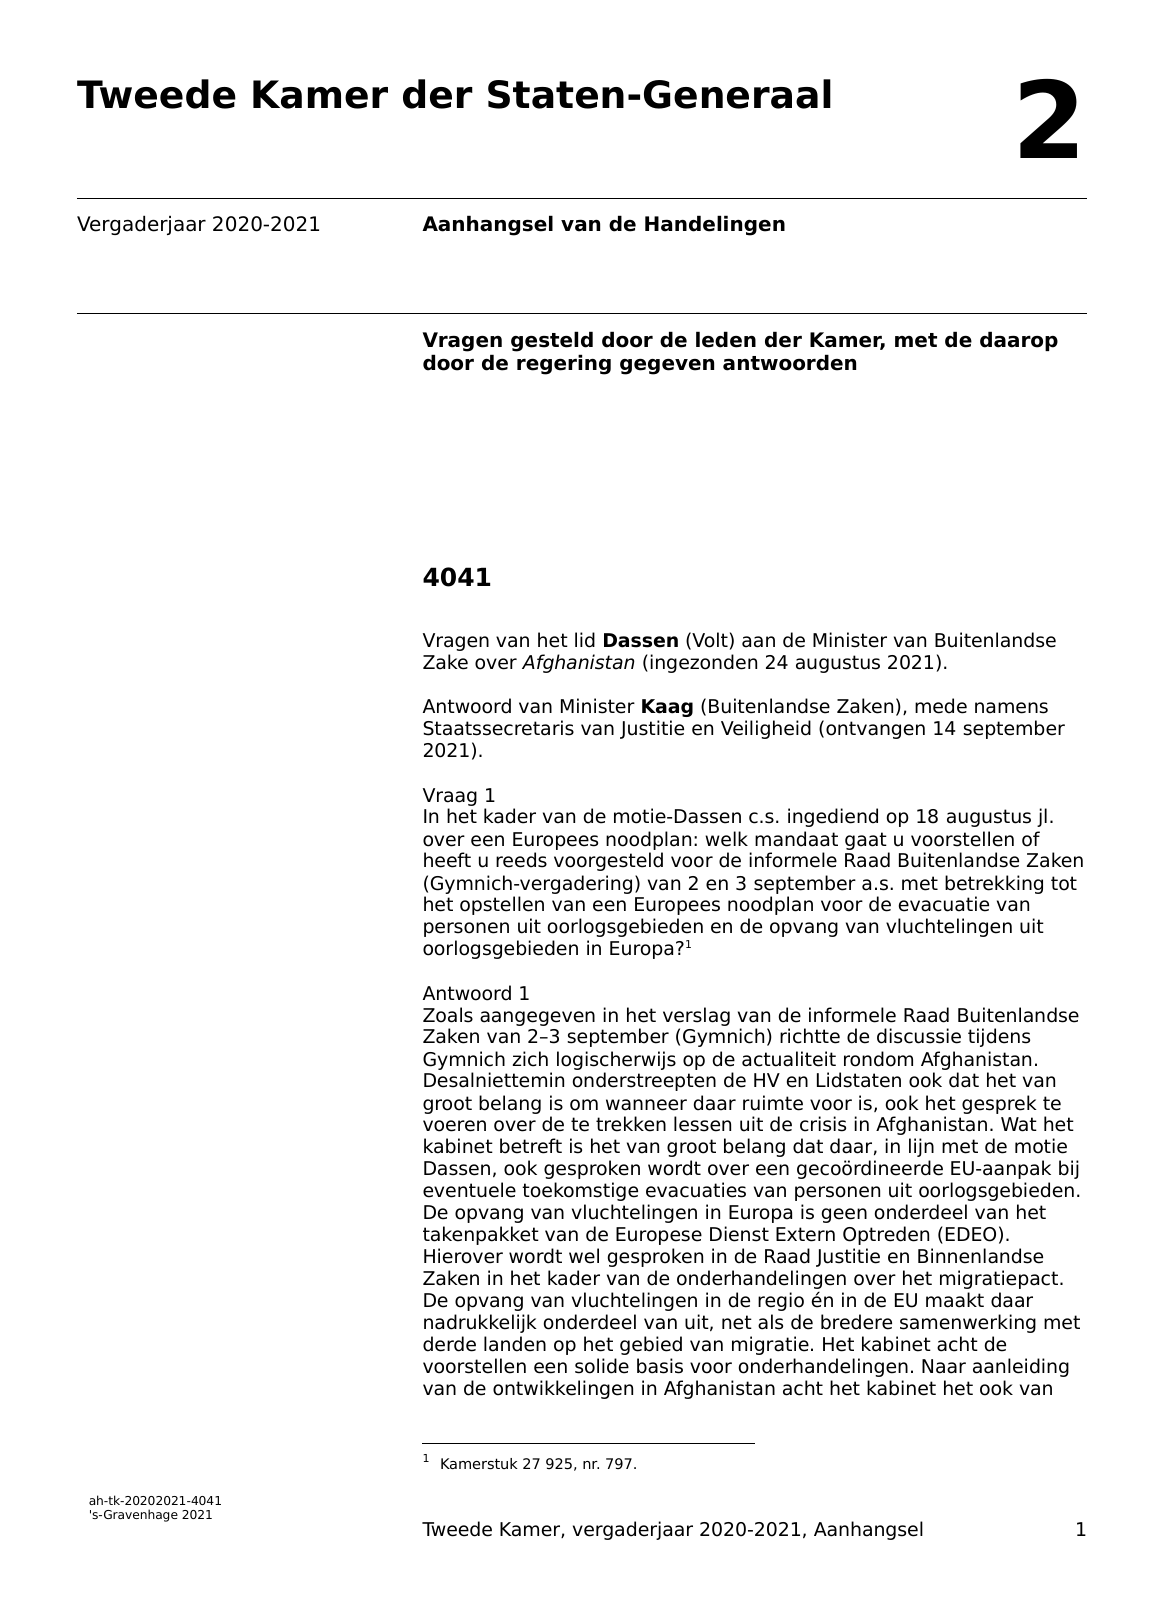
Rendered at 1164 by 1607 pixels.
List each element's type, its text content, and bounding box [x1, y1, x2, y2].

text Zoals aangegeven in het verslag van de informele Raad Buitenlandse Zaken van 2–3 september (Gymnich) richtte de discussie tijdens Gymnich zich logischerwijs op de actualiteit rondom Afghanistan. Desalniettemin onderstreepten de HV en Lidstaten ook dat het van groot belang is om wanneer daar ruimte voor is, ook het gesprek te voeren over de te trekken lessen uit de crisis in Afghanistan. Wat het kabinet betreft is het van groot belang dat daar, in lijn met de motie Dassen, ook gesproken wordt over een gecoördineerde EU-aanpak bij eventuele toekomstige evacuaties van personen uit oorlogsgebieden. De opvang van vluchtelingen in Europa is geen onderdeel van het takenpakket van de Europese Dienst Extern Optreden (EDEO). Hierover wordt wel gesproken in de Raad Justitie en Binnenlandse Zaken in het kader van de onderhandelingen over het migratiepact. De opvang van vluchtelingen in de regio én in de EU maakt daar nadrukkelijk onderdeel van uit, net als de bredere samenwerking met derde landen op het gebied van migratie. Het kabinet acht de voorstellen een solide basis voor onderhandelingen. Naar aanleiding van de ontwikkelingen in Afghanistan acht het kabinet het ook van [422, 1004, 1087, 1400]
text Vraag 1 [422, 784, 1087, 806]
table_header Tweede Kamer der Staten-Generaal [77, 59, 886, 198]
text Vragen van het lid Dassen (Volt) aan de Minister van Buitenlandse Zake over Afghanistan (ingezonden 24 augustus 2021). [422, 630, 1087, 674]
text 4041 [422, 563, 1087, 592]
text Antwoord van Minister Kaag (Buitenlandse Zaken), mede namens Staatssecretaris van Justitie en Veiligheid (ontvangen 14 september 2021). [422, 696, 1087, 762]
text Antwoord 1 [422, 982, 1087, 1004]
text ah-tk-20202021-4041 [88, 1494, 323, 1508]
table_cell Vragen gesteld door de leden der Kamer, met de daarop door de regering gegeven antwoorden [422, 314, 1087, 375]
table_cell [77, 314, 422, 375]
text Kamerstuk 27 925, nr. 797. [422, 1452, 1087, 1474]
table_cell Vergaderjaar 2020-2021 [77, 199, 422, 313]
text 's-Gravenhage 2021 [88, 1508, 323, 1522]
table_cell Aanhangsel van de Handelingen [422, 199, 1087, 313]
table_header 2 [886, 59, 1087, 198]
text In het kader van de motie-Dassen c.s. ingediend op 18 augustus jl. over een Europees noodplan: welk mandaat gaat u voorstellen of heeft u reeds voorgesteld voor de informele Raad Buitenlandse Zaken (Gymnich-vergadering) van 2 en 3 september a.s. met betrekking tot het opstellen van een Europees noodplan voor de evacuatie van personen uit oorlogsgebieden en de opvang van vluchtelingen uit oorlogsgebieden in Europa? [422, 806, 1087, 960]
